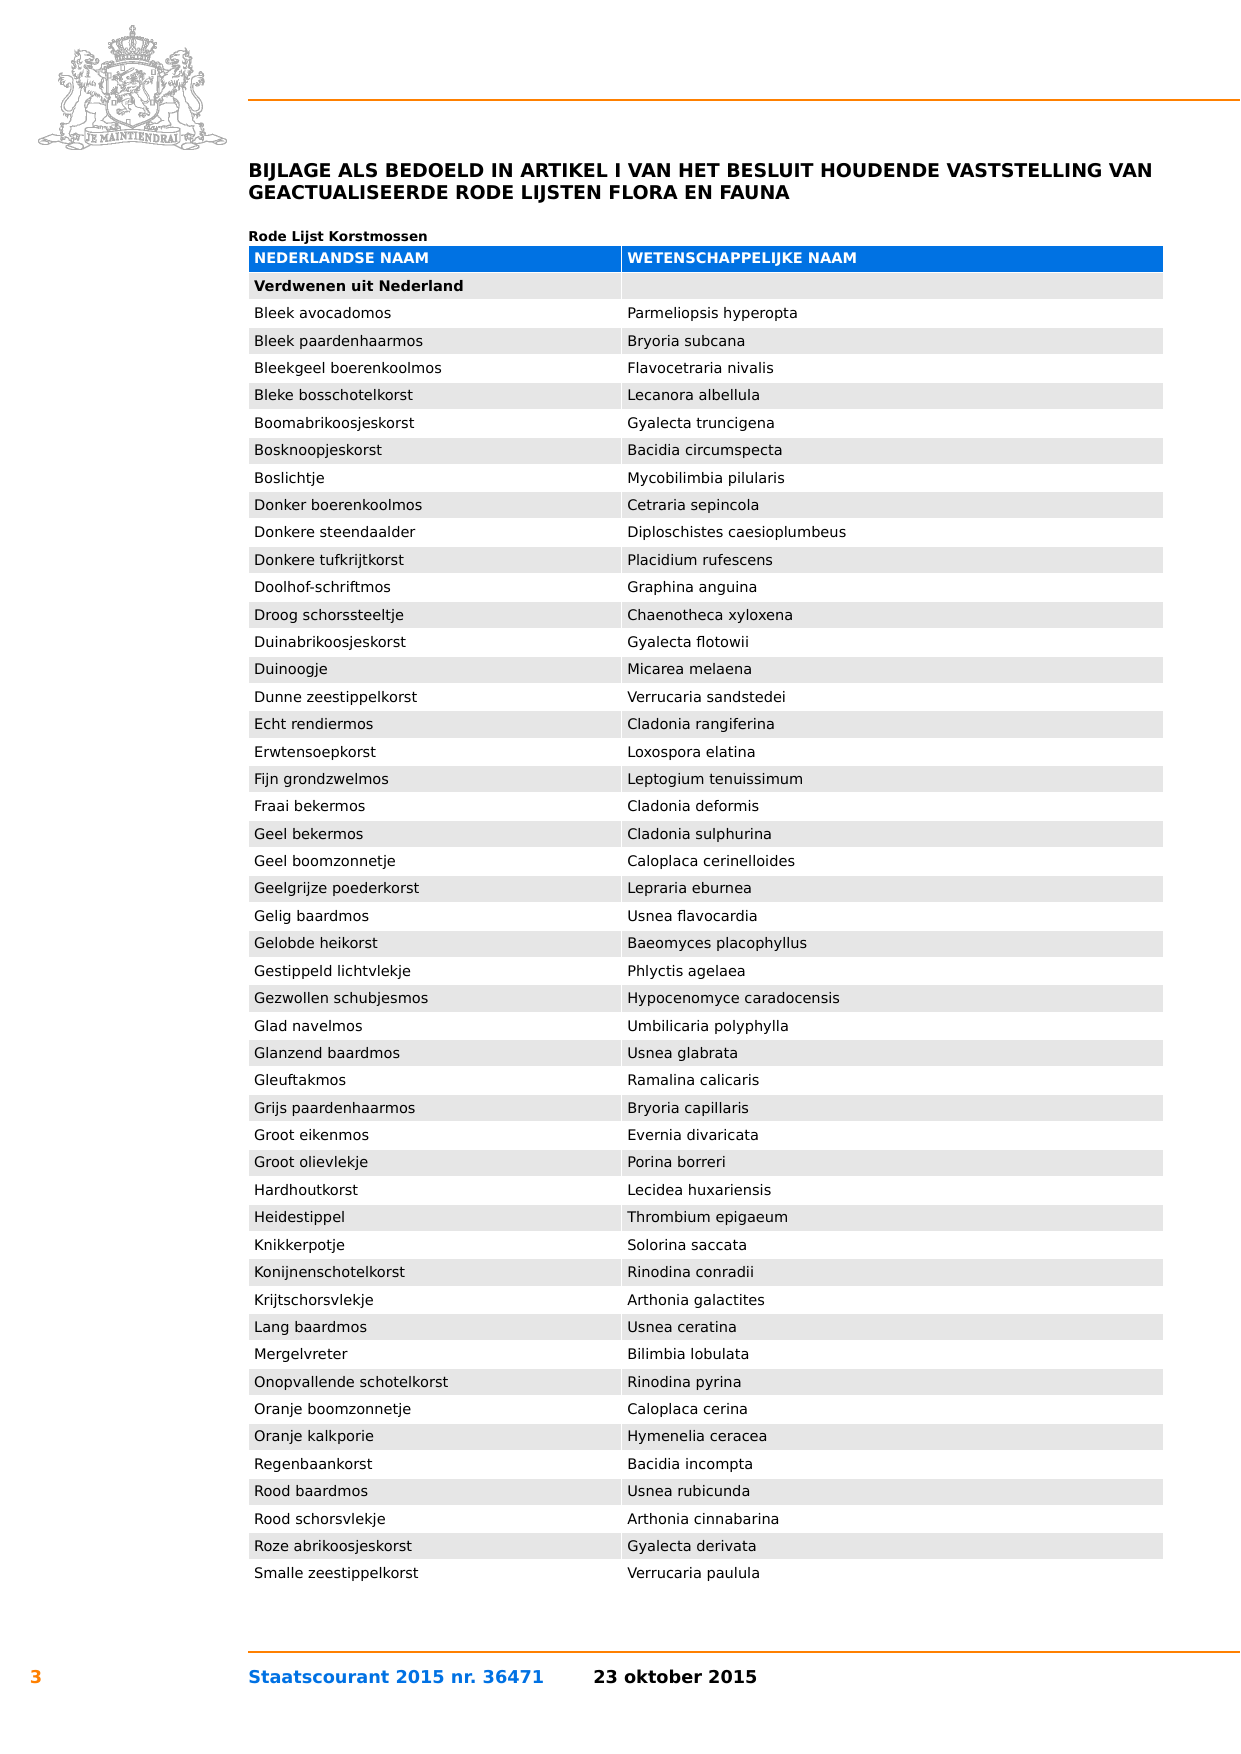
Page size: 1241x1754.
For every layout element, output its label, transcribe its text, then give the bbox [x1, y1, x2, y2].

table_cell Geelgrijze poederkorst [249, 876, 621, 902]
table_cell Rinodina pyrina [622, 1369, 1163, 1395]
table_cell Baeomyces placophyllus [622, 931, 1163, 957]
table_cell Gelobde heikorst [249, 931, 621, 957]
table_cell Parmeliopsis hyperopta [622, 300, 1163, 327]
table_cell Knikkerpotje [249, 1232, 621, 1258]
table_cell Umbilicaria polyphylla [622, 1013, 1163, 1039]
table_cell Fraai bekermos [249, 794, 621, 820]
table_cell Verdwenen uit Nederland [249, 273, 621, 299]
table_cell Donkere tufkrijtkorst [249, 547, 621, 573]
table_cell Micarea melaena [622, 657, 1163, 683]
table_cell Bleek paardenhaarmos [249, 328, 621, 354]
table_cell Graphina anguina [622, 574, 1163, 601]
table_cell Geel boomzonnetje [249, 848, 621, 875]
table_cell Solorina saccata [622, 1232, 1163, 1258]
subtitle BIJLAGE ALS BEDOELD IN ARTIKEL I VAN HET BESLUIT HOUDENDE VASTSTELLING VAN GEACTUALISEERDE RODE LIJSTEN FLORA EN FAUNA [248, 160, 1163, 204]
table_cell Erwtensoepkorst [249, 739, 621, 765]
table_cell Lepraria eburnea [622, 876, 1163, 902]
table_cell Groot olievlekje [249, 1150, 621, 1176]
table_cell Mycobilimbia pilularis [622, 465, 1163, 491]
table_cell Donkere steendaalder [249, 520, 621, 546]
table_cell Caloplaca cerinelloides [622, 848, 1163, 875]
table_cell Duinabrikoosjeskorst [249, 629, 621, 656]
table_cell Thrombium epigaeum [622, 1205, 1163, 1231]
table_cell Lecidea huxariensis [622, 1177, 1163, 1203]
table_cell Krijtschorsvlekje [249, 1287, 621, 1313]
table_cell Hymenelia ceracea [622, 1424, 1163, 1450]
table_cell Konijnenschotelkorst [249, 1259, 621, 1286]
table_cell Phlyctis agelaea [622, 958, 1163, 984]
table_cell Dunne zeestippelkorst [249, 684, 621, 710]
table_cell Bryoria subcana [622, 328, 1163, 354]
table_cell Diploschistes caesioplumbeus [622, 520, 1163, 546]
table_cell Mergelvreter [249, 1341, 621, 1368]
table_cell Rinodina conradii [622, 1259, 1163, 1286]
table_cell Arthonia cinnabarina [622, 1506, 1163, 1532]
table_cell Gezwollen schubjesmos [249, 985, 621, 1012]
table_cell NEDERLANDSE NAAM [249, 246, 621, 272]
table_cell Usnea glabrata [622, 1040, 1163, 1066]
table_header Rode Lijst Korstmossen [248, 229, 1163, 244]
table_cell Regenbaankorst [249, 1451, 621, 1477]
table_cell Leptogium tenuissimum [622, 766, 1163, 792]
table_cell Grijs paardenhaarmos [249, 1095, 621, 1121]
table_cell Porina borreri [622, 1150, 1163, 1176]
table_cell Cladonia sulphurina [622, 821, 1163, 847]
table_cell Boslichtje [249, 465, 621, 491]
table_cell Caloplaca cerina [622, 1396, 1163, 1423]
table_cell Bleekgeel boerenkoolmos [249, 355, 621, 382]
table_cell Loxospora elatina [622, 739, 1163, 765]
table_cell Bleek avocadomos [249, 300, 621, 327]
table_cell Rood schorsvlekje [249, 1506, 621, 1532]
table_cell Bacidia incompta [622, 1451, 1163, 1477]
table_cell Ramalina calicaris [622, 1068, 1163, 1094]
table_cell Gyalecta flotowii [622, 629, 1163, 656]
table_cell Usnea rubicunda [622, 1479, 1163, 1505]
table_cell Donker boerenkoolmos [249, 492, 621, 518]
table_cell Glanzend baardmos [249, 1040, 621, 1066]
table_cell Boomabrikoosjeskorst [249, 410, 621, 436]
table_cell Rood baardmos [249, 1479, 621, 1505]
picture [38, 25, 227, 150]
table_cell Droog schorssteeltje [249, 602, 621, 628]
table_cell Placidium rufescens [622, 547, 1163, 573]
table_cell Flavocetraria nivalis [622, 355, 1163, 382]
table_cell WETENSCHAPPELIJKE NAAM [622, 246, 1163, 272]
table_cell Doolhof-schriftmos [249, 574, 621, 601]
table_cell Oranje boomzonnetje [249, 1396, 621, 1423]
table_cell [622, 273, 1163, 299]
table_cell Groot eikenmos [249, 1122, 621, 1149]
table_cell Gleuftakmos [249, 1068, 621, 1094]
table_cell Geel bekermos [249, 821, 621, 847]
table_cell Glad navelmos [249, 1013, 621, 1039]
table_cell Oranje kalkporie [249, 1424, 621, 1450]
table_cell Gyalecta derivata [622, 1533, 1163, 1559]
table_cell Bacidia circumspecta [622, 438, 1163, 464]
table_cell Lang baardmos [249, 1314, 621, 1340]
table_cell Cladonia deformis [622, 794, 1163, 820]
table_cell Verrucaria sandstedei [622, 684, 1163, 710]
table_cell Echt rendiermos [249, 711, 621, 738]
table_cell Evernia divaricata [622, 1122, 1163, 1149]
table_cell Bilimbia lobulata [622, 1341, 1163, 1368]
table_cell Cetraria sepincola [622, 492, 1163, 518]
table_cell Onopvallende schotelkorst [249, 1369, 621, 1395]
table_cell Arthonia galactites [622, 1287, 1163, 1313]
table_cell Chaenotheca xyloxena [622, 602, 1163, 628]
table_cell Usnea flavocardia [622, 903, 1163, 929]
table_cell Gyalecta truncigena [622, 410, 1163, 436]
table_cell Smalle zeestippelkorst [249, 1561, 621, 1587]
table_cell Bryoria capillaris [622, 1095, 1163, 1121]
table_cell Bleke bosschotelkorst [249, 383, 621, 409]
table_cell Fijn grondzwelmos [249, 766, 621, 792]
table_cell Cladonia rangiferina [622, 711, 1163, 738]
table_cell Duinoogje [249, 657, 621, 683]
table_cell Bosknoopjeskorst [249, 438, 621, 464]
table_cell Heidestippel [249, 1205, 621, 1231]
table_cell Roze abrikoosjeskorst [249, 1533, 621, 1559]
table_cell Gestippeld lichtvlekje [249, 958, 621, 984]
table_cell Usnea ceratina [622, 1314, 1163, 1340]
table_cell Lecanora albellula [622, 383, 1163, 409]
table_cell Hardhoutkorst [249, 1177, 621, 1203]
table_cell Hypocenomyce caradocensis [622, 985, 1163, 1012]
table_cell Gelig baardmos [249, 903, 621, 929]
table_cell Verrucaria paulula [622, 1561, 1163, 1587]
